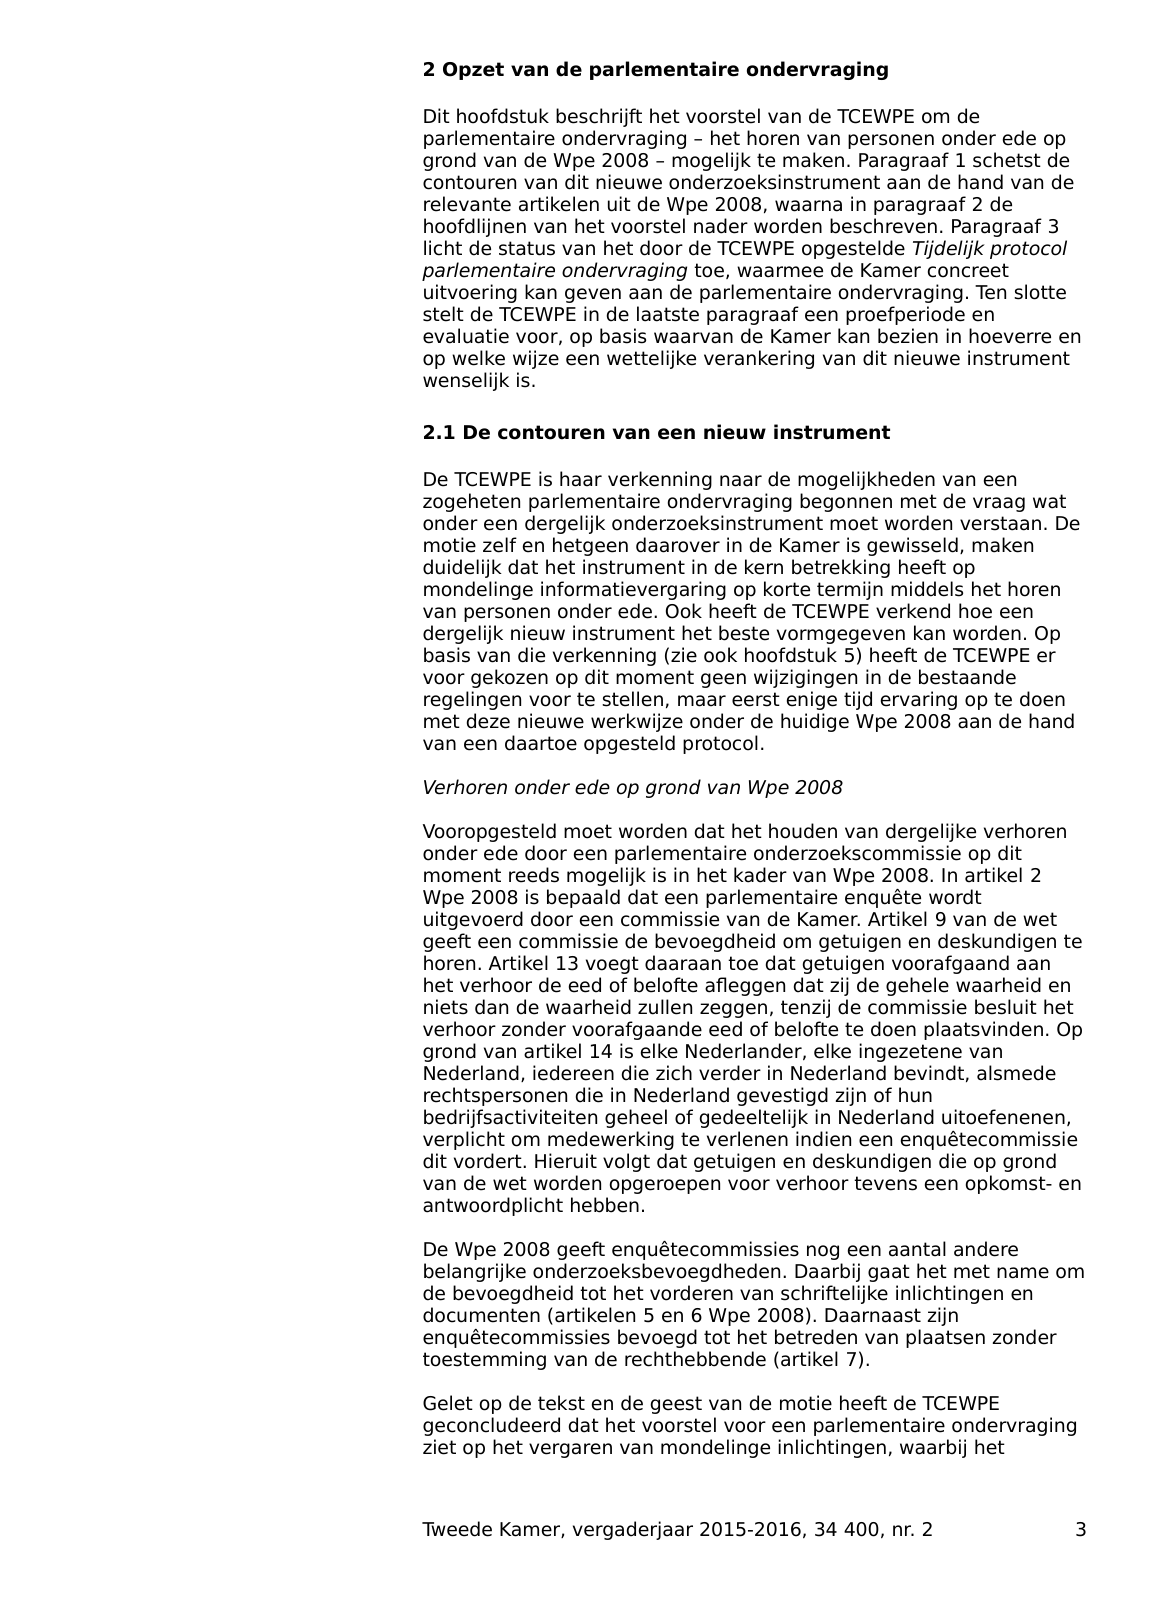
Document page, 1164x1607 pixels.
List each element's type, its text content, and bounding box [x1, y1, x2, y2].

subtitle 2 Opzet van de parlementaire ondervraging [422, 59, 1087, 81]
text Dit hoofdstuk beschrijft het voorstel van de TCEWPE om de parlementaire ondervraging – het horen van personen onder ede op grond van de Wpe 2008 – mogelijk te maken. Paragraaf 1 schetst de contouren van dit nieuwe onderzoeksinstrument aan de hand van de relevante artikelen uit de Wpe 2008, waarna in paragraaf 2 de hoofdlijnen van het voorstel nader worden beschreven. Paragraaf 3 licht de status van het door de TCEWPE opgestelde Tijdelijk protocol parlementaire ondervraging toe, waarmee de Kamer concreet uitvoering kan geven aan de parlementaire ondervraging. Ten slotte stelt de TCEWPE in de laatste paragraaf een proefperiode en evaluatie voor, op basis waarvan de Kamer kan bezien in hoeverre en op welke wijze een wettelijke verankering van dit nieuwe instrument wenselijk is. [422, 106, 1087, 392]
text Gelet op de tekst en de geest van de motie heeft de TCEWPE geconcludeerd dat het voorstel voor een parlementaire ondervraging ziet op het vergaren van mondelinge inlichtingen, waarbij het [422, 1393, 1087, 1459]
subtitle 2.1 De contouren van een nieuw instrument [422, 422, 1087, 444]
text De TCEWPE is haar verkenning naar de mogelijkheden van een zogeheten parlementaire ondervraging begonnen met de vraag wat onder een dergelijk onderzoeksinstrument moet worden verstaan. De motie zelf en hetgeen daarover in de Kamer is gewisseld, maken duidelijk dat het instrument in de kern betrekking heeft op mondelinge informatievergaring op korte termijn middels het horen van personen onder ede. Ook heeft de TCEWPE verkend hoe een dergelijk nieuw instrument het beste vormgegeven kan worden. Op basis van die verkenning (zie ook hoofdstuk 5) heeft de TCEWPE er voor gekozen op dit moment geen wijzigingen in de bestaande regelingen voor te stellen, maar eerst enige tijd ervaring op te doen met deze nieuwe werkwijze onder de huidige Wpe 2008 aan de hand van een daartoe opgesteld protocol. [422, 469, 1087, 754]
text De Wpe 2008 geeft enquêtecommissies nog een aantal andere belangrijke onderzoeksbevoegdheden. Daarbij gaat het met name om de bevoegdheid tot het vorderen van schriftelijke inlichtingen en documenten (artikelen 5 en 6 Wpe 2008). Daarnaast zijn enquêtecommissies bevoegd tot het betreden van plaatsen zonder toestemming van de rechthebbende (artikel 7). [422, 1239, 1087, 1371]
subtitle Verhoren onder ede op grond van Wpe 2008 [422, 777, 1087, 799]
text Vooropgesteld moet worden dat het houden van dergelijke verhoren onder ede door een parlementaire onderzoekscommissie op dit moment reeds mogelijk is in het kader van Wpe 2008. In artikel 2 Wpe 2008 is bepaald dat een parlementaire enquête wordt uitgevoerd door een commissie van de Kamer. Artikel 9 van de wet geeft een commissie de bevoegdheid om getuigen en deskundigen te horen. Artikel 13 voegt daaraan toe dat getuigen voorafgaand aan het verhoor de eed of belofte afleggen dat zij de gehele waarheid en niets dan de waarheid zullen zeggen, tenzij de commissie besluit het verhoor zonder voorafgaande eed of belofte te doen plaatsvinden. Op grond van artikel 14 is elke Nederlander, elke ingezetene van Nederland, iedereen die zich verder in Nederland bevindt, alsmede rechtspersonen die in Nederland gevestigd zijn of hun bedrijfsactiviteiten geheel of gedeeltelijk in Nederland uitoefenenen, verplicht om medewerking te verlenen indien een enquêtecommissie dit vordert. Hieruit volgt dat getuigen en deskundigen die op grond van de wet worden opgeroepen voor verhoor tevens een opkomst- en antwoordplicht hebben. [422, 821, 1087, 1216]
